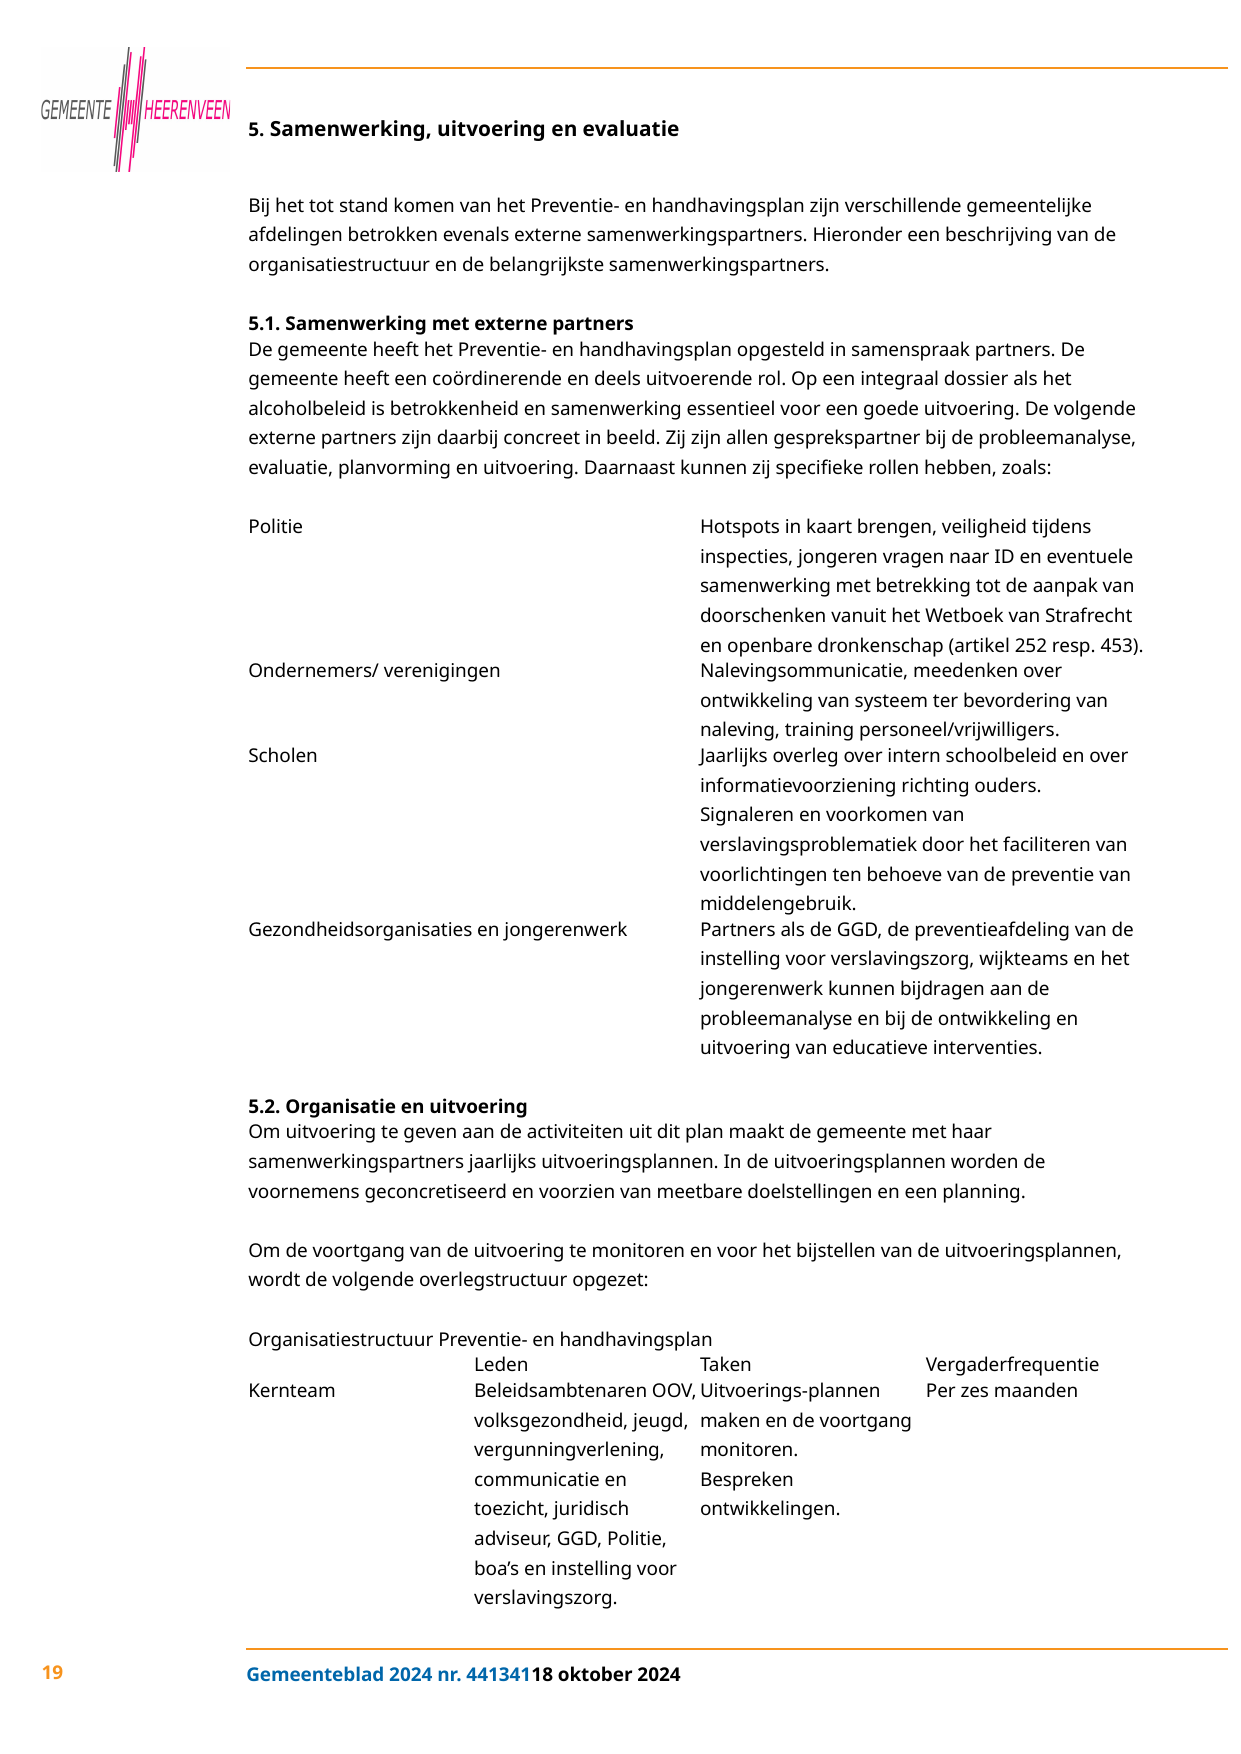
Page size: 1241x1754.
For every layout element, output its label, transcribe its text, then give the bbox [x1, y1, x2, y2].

table_cell Leden [474, 1352, 700, 1377]
text 5.2. Organisatie en uitvoering [248, 1093, 1152, 1119]
table_cell Beleidsambtenaren OOV, volksgezondheid, jeugd, vergunningverlening, communicatie en toezicht, juridisch adviseur, GGD, Politie, boa’s en instelling voor verslavingszorg. [474, 1377, 700, 1610]
table_cell Gezondheidsorganisaties en jongerenwerk [248, 916, 700, 1060]
table_header Organisatiestructuur Preventie- en handhavingsplan [248, 1326, 1152, 1352]
text Om de voortgang van de uitvoering te monitoren en voor het bijstellen van de uitvoeringsplannen, wordt de volgende overlegstructuur opgezet: [248, 1237, 1152, 1292]
table_cell Nalevingsommunicatie, meedenken over ontwikkeling van systeem ter bevordering van naleving, training personeel/vrijwilligers. [700, 658, 1152, 742]
table_cell Jaarlijks overleg over intern schoolbeleid en over informatievoorziening richting ouders. Signaleren en voorkomen van verslavingsproblematiek door het faciliteren van voorlichtingen ten behoeve van de preventie van middelengebruik. [700, 743, 1152, 916]
picture [41, 47, 231, 172]
table_header Politie [248, 514, 700, 657]
text Om uitvoering te geven aan de activiteiten uit dit plan maakt de gemeente met haar samenwerkingspartners jaarlijks uitvoeringsplannen. In de uitvoeringsplannen worden de voornemens geconcretiseerd en voorzien van meetbare doelstellingen en een planning. [248, 1119, 1152, 1203]
table_cell Vergaderfrequentie [926, 1352, 1152, 1377]
table_cell [248, 1352, 474, 1377]
table_header Hotspots in kaart brengen, veiligheid tijdens inspecties, jongeren vragen naar ID en eventuele samenwerking met betrekking tot de aanpak van doorschenken vanuit het Wetboek van Strafrecht en openbare dronkenschap (artikel 252 resp. 453). [700, 514, 1152, 657]
table_cell Kernteam [248, 1377, 474, 1610]
table_cell Uitvoerings-plannen maken en de voortgang monitoren. Bespreken ontwikkelingen. [700, 1377, 926, 1610]
table_cell Ondernemers/ verenigingen [248, 658, 700, 742]
table_cell Partners als de GGD, de preventieafdeling van de instelling voor verslavingszorg, wijkteams en het jongerenwerk kunnen bijdragen aan de probleemanalyse en bij de ontwikkeling en uitvoering van educatieve interventies. [700, 916, 1152, 1060]
table_cell Taken [700, 1352, 926, 1377]
text De gemeente heeft het Preventie- en handhavingsplan opgesteld in samenspraak partners. De gemeente heeft een coördinerende en deels uitvoerende rol. Op een integraal dossier als het alcoholbeleid is betrokkenheid en samenwerking essentieel voor een goede uitvoering. De volgende externe partners zijn daarbij concreet in beeld. Zij zijn allen gesprekspartner bij de probleemanalyse, evaluatie, planvorming en uitvoering. Daarnaast kunnen zij specifieke rollen hebben, zoals: [248, 336, 1152, 480]
text Bij het tot stand komen van het Preventie- en handhavingsplan zijn verschillende gemeentelijke afdelingen betrokken evenals externe samenwerkingspartners. Hieronder een beschrijving van de organisatiestructuur en de belangrijkste samenwerkingspartners. [248, 192, 1152, 277]
text 5.1. Samenwerking met externe partners [248, 310, 1152, 336]
table_cell Per zes maanden [926, 1377, 1152, 1610]
text 5. Samenwerking, uitvoering en evaluatie [248, 114, 1152, 142]
table_cell Scholen [248, 743, 700, 916]
